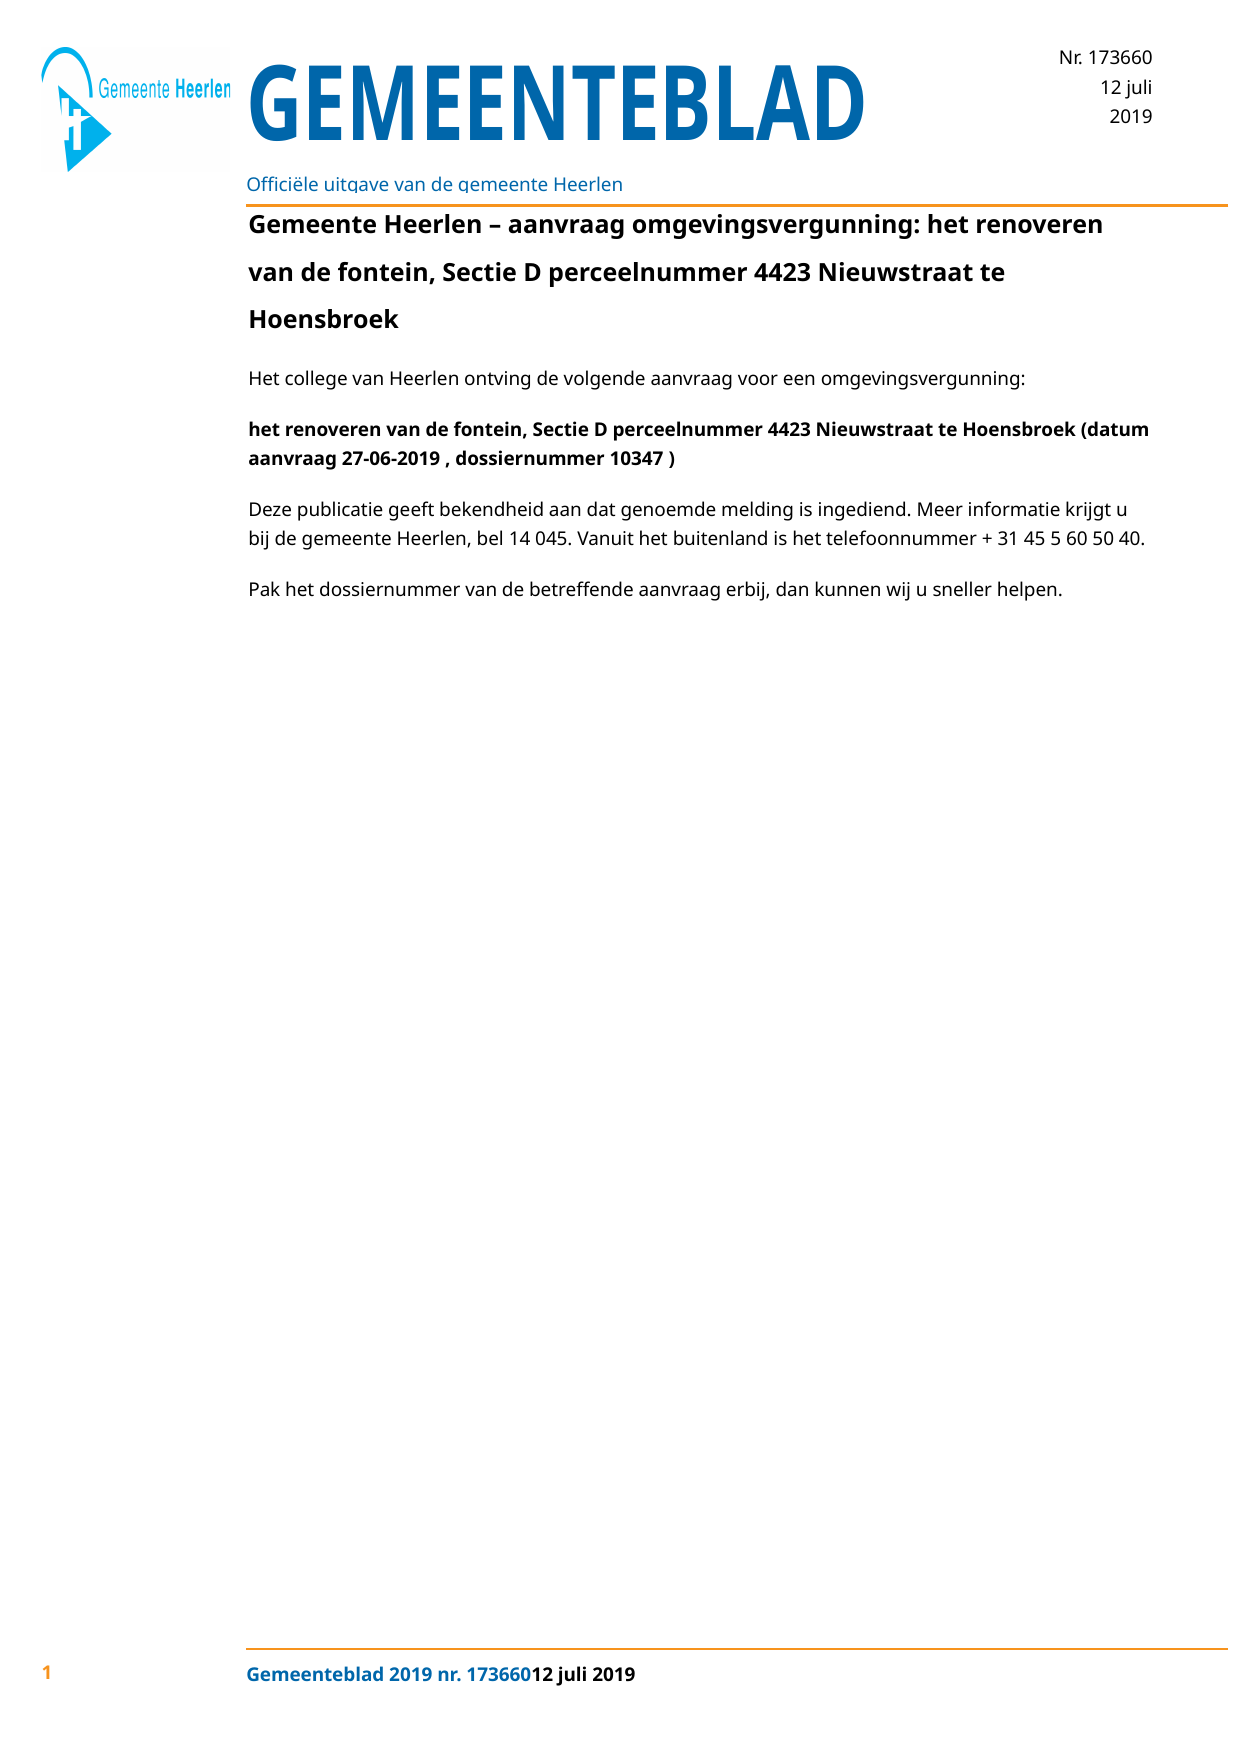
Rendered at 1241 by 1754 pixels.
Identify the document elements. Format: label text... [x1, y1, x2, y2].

text Pak het dossiernummer van de betreffende aanvraag erbij, dan kunnen wij u sneller helpen. [248, 576, 1152, 602]
picture [41, 47, 231, 172]
text Het college van Heerlen ontving de volgende aanvraag voor een omgevingsvergunning: [248, 366, 1152, 391]
picture [41, 47, 58, 70]
text Deze publicatie geeft bekendheid aan dat genoemde melding is ingediend. Meer informatie krijgt u bij de gemeente Heerlen, bel 14 045. Vanuit het buitenland is het telefoonnummer + 31 45 5 60 50 40. [248, 496, 1152, 551]
text het renoveren van de fontein, Sectie D perceelnummer 4423 Nieuwstraat te Hoensbroek (datum aanvraag 27-06-2019 , dossiernummer 10347 ) [248, 416, 1152, 471]
text Gemeente Heerlen – aanvraag omgevingsvergunning: het renoveren van de fontein, Sectie D perceelnummer 4423 Nieuwstraat te Hoensbroek [248, 207, 1152, 336]
